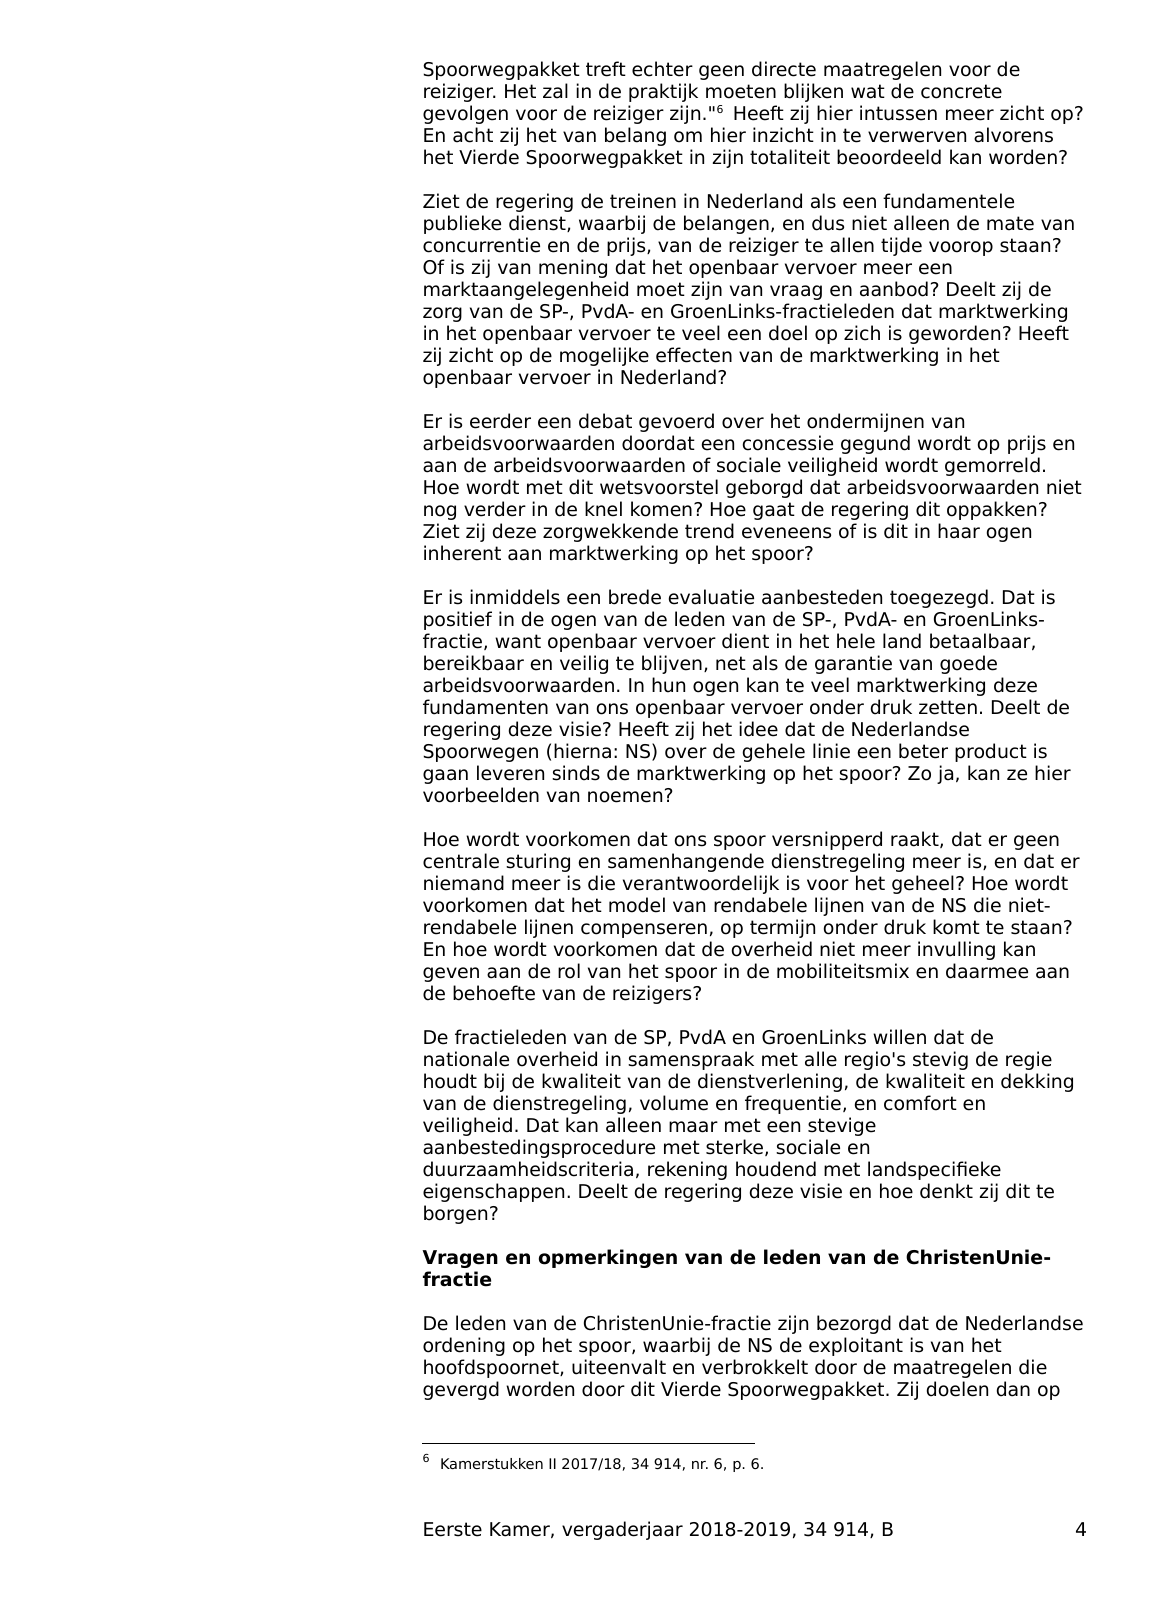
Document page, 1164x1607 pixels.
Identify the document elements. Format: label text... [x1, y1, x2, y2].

text Hoe wordt voorkomen dat ons spoor versnipperd raakt, dat er geen centrale sturing en samenhangende dienstregeling meer is, en dat er niemand meer is die verantwoordelijk is voor het geheel? Hoe wordt voorkomen dat het model van rendabele lijnen van de NS die niet-rendabele lijnen compenseren, op termijn onder druk komt te staan? En hoe wordt voorkomen dat de overheid niet meer invulling kan geven aan de rol van het spoor in de mobiliteitsmix en daarmee aan de behoefte van de reizigers? [422, 829, 1087, 1005]
text Spoorwegpakket treft echter geen directe maatregelen voor de reiziger. Het zal in de praktijk moeten blijken wat de concrete gevolgen voor de reiziger zijn." Heeft zij hier intussen meer zicht op? En acht zij het van belang om hier inzicht in te verwerven alvorens het Vierde Spoorwegpakket in zijn totaliteit beoordeeld kan worden? [422, 59, 1087, 169]
text Er is inmiddels een brede evaluatie aanbesteden toegezegd. Dat is positief in de ogen van de leden van de SP-, PvdA- en GroenLinks-fractie, want openbaar vervoer dient in het hele land betaalbaar, bereikbaar en veilig te blijven, net als de garantie van goede arbeidsvoorwaarden. In hun ogen kan te veel marktwerking deze fundamenten van ons openbaar vervoer onder druk zetten. Deelt de regering deze visie? Heeft zij het idee dat de Nederlandse Spoorwegen (hierna: NS) over de gehele linie een beter product is gaan leveren sinds de marktwerking op het spoor? Zo ja, kan ze hier voorbeelden van noemen? [422, 587, 1087, 807]
text Ziet de regering de treinen in Nederland als een fundamentele publieke dienst, waarbij de belangen, en dus niet alleen de mate van concurrentie en de prijs, van de reiziger te allen tijde voorop staan? Of is zij van mening dat het openbaar vervoer meer een marktaangelegenheid moet zijn van vraag en aanbod? Deelt zij de zorg van de SP-, PvdA- en GroenLinks-fractieleden dat marktwerking in het openbaar vervoer te veel een doel op zich is geworden? Heeft zij zicht op de mogelijke effecten van de marktwerking in het openbaar vervoer in Nederland? [422, 191, 1087, 389]
text Kamerstukken II 2017/18, 34 914, nr. 6, p. 6. [422, 1452, 1087, 1474]
text De fractieleden van de SP, PvdA en GroenLinks willen dat de nationale overheid in samenspraak met alle regio's stevig de regie houdt bij de kwaliteit van de dienstverlening, de kwaliteit en dekking van de dienstregeling, volume en frequentie, en comfort en veiligheid. Dat kan alleen maar met een stevige aanbestedingsprocedure met sterke, sociale en duurzaamheidscriteria, rekening houdend met landspecifieke eigenschappen. Deelt de regering deze visie en hoe denkt zij dit te borgen? [422, 1027, 1087, 1225]
text Er is eerder een debat gevoerd over het ondermijnen van arbeidsvoorwaarden doordat een concessie gegund wordt op prijs en aan de arbeidsvoorwaarden of sociale veiligheid wordt gemorreld. Hoe wordt met dit wetsvoorstel geborgd dat arbeidsvoorwaarden niet nog verder in de knel komen? Hoe gaat de regering dit oppakken? Ziet zij deze zorgwekkende trend eveneens of is dit in haar ogen inherent aan marktwerking op het spoor? [422, 411, 1087, 565]
subtitle Vragen en opmerkingen van de leden van de ChristenUnie-fractie [422, 1247, 1087, 1291]
text De leden van de ChristenUnie-fractie zijn bezorgd dat de Nederlandse ordening op het spoor, waarbij de NS de exploitant is van het hoofdspoornet, uiteenvalt en verbrokkelt door de maatregelen die gevergd worden door dit Vierde Spoorwegpakket. Zij doelen dan op [422, 1313, 1087, 1401]
